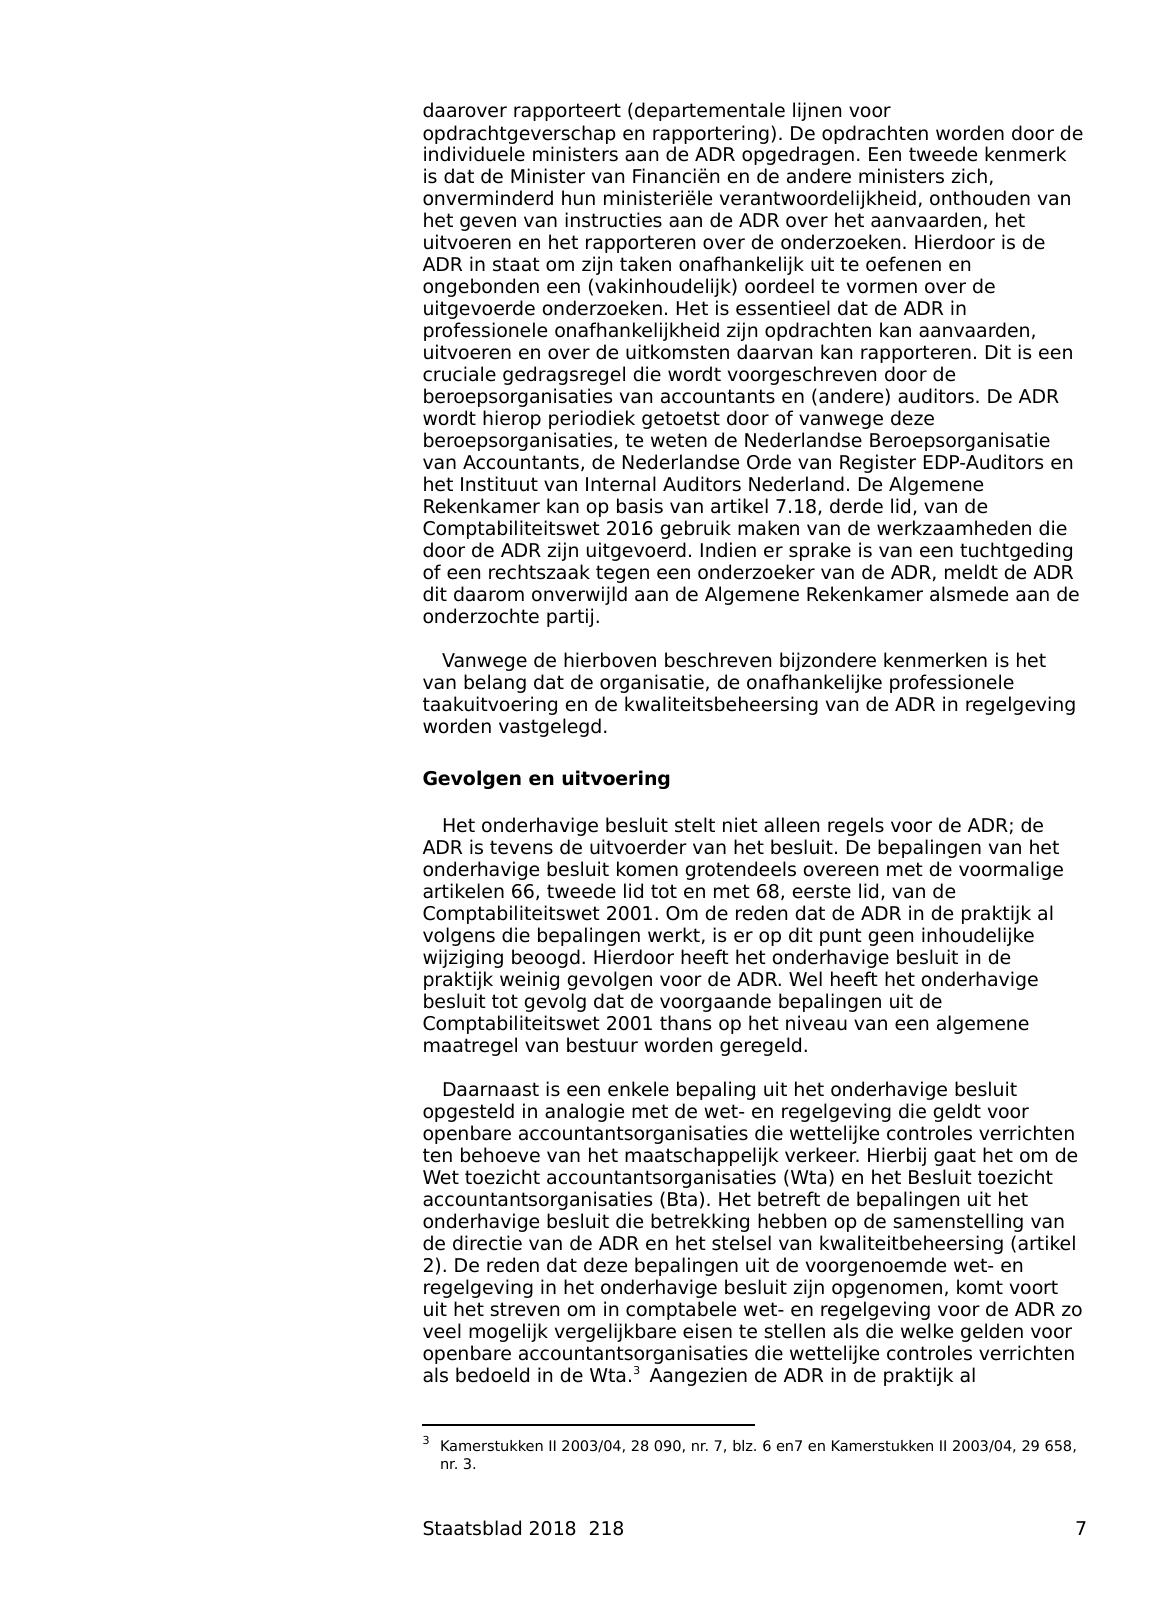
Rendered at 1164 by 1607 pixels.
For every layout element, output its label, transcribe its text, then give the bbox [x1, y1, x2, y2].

text Daarnaast is een enkele bepaling uit het onderhavige besluit opgesteld in analogie met de wet- en regelgeving die geldt voor openbare accountantsorganisaties die wettelijke controles verrichten ten behoeve van het maatschappelijk verkeer. Hierbij gaat het om de Wet toezicht accountantsorganisaties (Wta) en het Besluit toezicht accountantsorganisaties (Bta). Het betreft de bepalingen uit het onderhavige besluit die betrekking hebben op de samenstelling van de directie van de ADR en het stelsel van kwaliteitbeheersing (artikel 2). De reden dat deze bepalingen uit de voorgenoemde wet- en regelgeving in het onderhavige besluit zijn opgenomen, komt voort uit het streven om in comptabele wet- en regelgeving voor de ADR zo veel mogelijk vergelijkbare eisen te stellen als die welke gelden voor openbare accountantsorganisaties die wettelijke controles verrichten als bedoeld in de Wta. Aangezien de ADR in de praktijk al [422, 1079, 1087, 1387]
text daarover rapporteert (departementale lijnen voor opdrachtgeverschap en rapportering). De opdrachten worden door de individuele ministers aan de ADR opgedragen. Een tweede kenmerk is dat de Minister van Financiën en de andere ministers zich, onverminderd hun ministeriële verantwoordelijkheid, onthouden van het geven van instructies aan de ADR over het aanvaarden, het uitvoeren en het rapporteren over de onderzoeken. Hierdoor is de ADR in staat om zijn taken onafhankelijk uit te oefenen en ongebonden een (vakinhoudelijk) oordeel te vormen over de uitgevoerde onderzoeken. Het is essentieel dat de ADR in professionele onafhankelijkheid zijn opdrachten kan aanvaarden, uitvoeren en over de uitkomsten daarvan kan rapporteren. Dit is een cruciale gedragsregel die wordt voorgeschreven door de beroepsorganisaties van accountants en (andere) auditors. De ADR wordt hierop periodiek getoetst door of vanwege deze beroepsorganisaties, te weten de Nederlandse Beroepsorganisatie van Accountants, de Nederlandse Orde van Register EDP-Auditors en het Instituut van Internal Auditors Nederland. De Algemene Rekenkamer kan op basis van artikel 7.18, derde lid, van de Comptabiliteitswet 2016 gebruik maken van de werkzaamheden die door de ADR zijn uitgevoerd. Indien er sprake is van een tuchtgeding of een rechtszaak tegen een onderzoeker van de ADR, meldt de ADR dit daarom onverwijld aan de Algemene Rekenkamer alsmede aan de onderzochte partij. [422, 100, 1087, 628]
text Het onderhavige besluit stelt niet alleen regels voor de ADR; de ADR is tevens de uitvoerder van het besluit. De bepalingen van het onderhavige besluit komen grotendeels overeen met de voormalige artikelen 66, tweede lid tot en met 68, eerste lid, van de Comptabiliteitswet 2001. Om de reden dat de ADR in de praktijk al volgens die bepalingen werkt, is er op dit punt geen inhoudelijke wijziging beoogd. Hierdoor heeft het onderhavige besluit in de praktijk weinig gevolgen voor de ADR. Wel heeft het onderhavige besluit tot gevolg dat de voorgaande bepalingen uit de Comptabiliteitswet 2001 thans op het niveau van een algemene maatregel van bestuur worden geregeld. [422, 815, 1087, 1057]
text Kamerstukken II 2003/04, 28 090, nr. 7, blz. 6 en7 en Kamerstukken II 2003/04, 29 658, nr. 3. [422, 1434, 1087, 1473]
subtitle Gevolgen en uitvoering [422, 768, 1087, 790]
text Vanwege de hierboven beschreven bijzondere kenmerken is het van belang dat de organisatie, de onafhankelijke professionele taakuitvoering en de kwaliteitsbeheersing van de ADR in regelgeving worden vastgelegd. [422, 650, 1087, 738]
